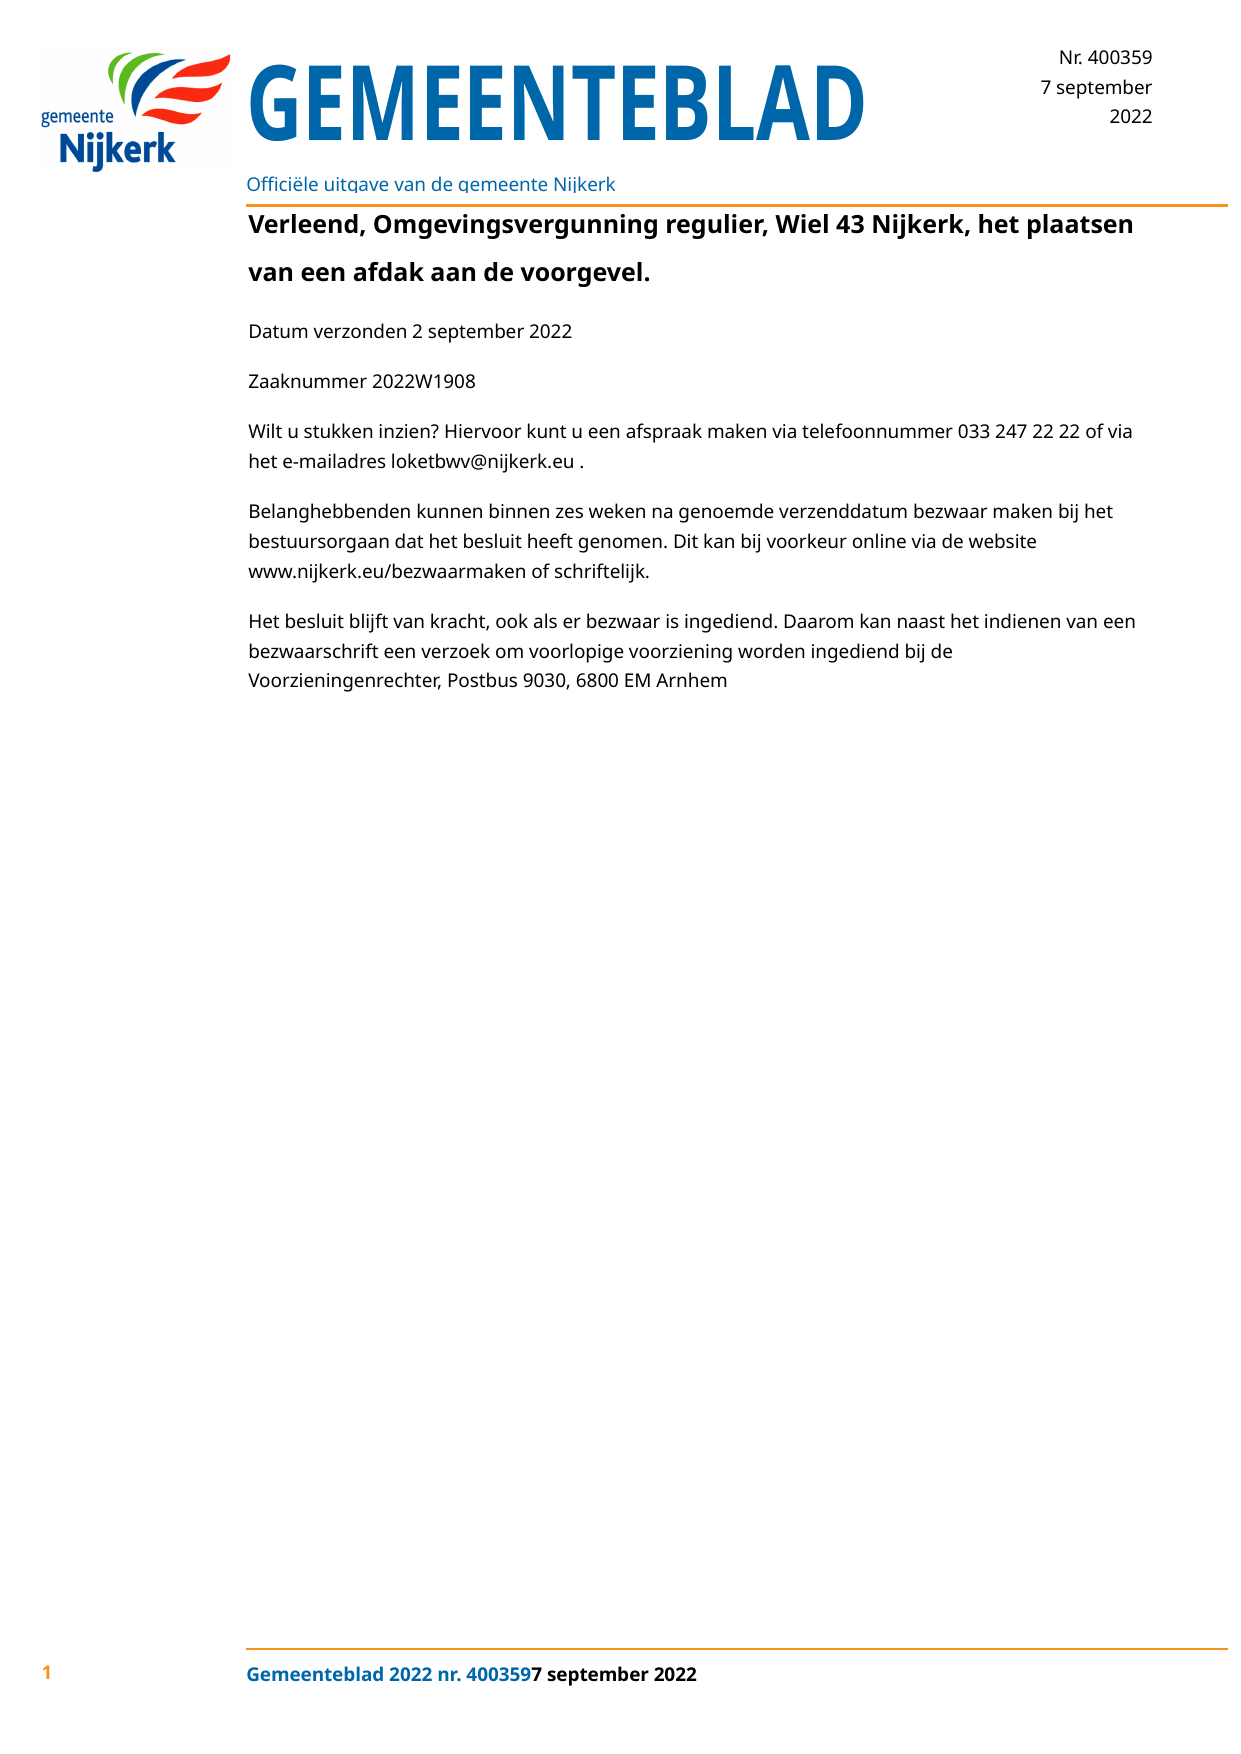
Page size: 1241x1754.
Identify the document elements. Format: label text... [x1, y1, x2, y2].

text Verleend, Omgevingsvergunning regulier, Wiel 43 Nijkerk, het plaatsen van een afdak aan de voorgevel. [248, 207, 1152, 288]
text Zaaknummer 2022W1908 [248, 368, 1152, 394]
text Belanghebbenden kunnen binnen zes weken na genoemde verzenddatum bezwaar maken bij het bestuursorgaan dat het besluit heeft genomen. Dit kan bij voorkeur online via de website www.nijkerk.eu/bezwaarmaken of schriftelijk. [248, 499, 1152, 584]
picture [41, 47, 231, 172]
text Wilt u stukken inzien? Hiervoor kunt u een afspraak maken via telefoonnummer 033 247 22 22 of via het e-mailadres loketbwv@nijkerk.eu . [248, 419, 1152, 474]
text Het besluit blijft van kracht, ook als er bezwaar is ingediend. Daarom kan naast het indienen van een bezwaarschrift een verzoek om voorlopige voorziening worden ingediend bij de Voorzieningenrechter, Postbus 9030, 6800 EM Arnhem [248, 608, 1152, 693]
text Datum verzonden 2 september 2022 [248, 318, 1152, 344]
